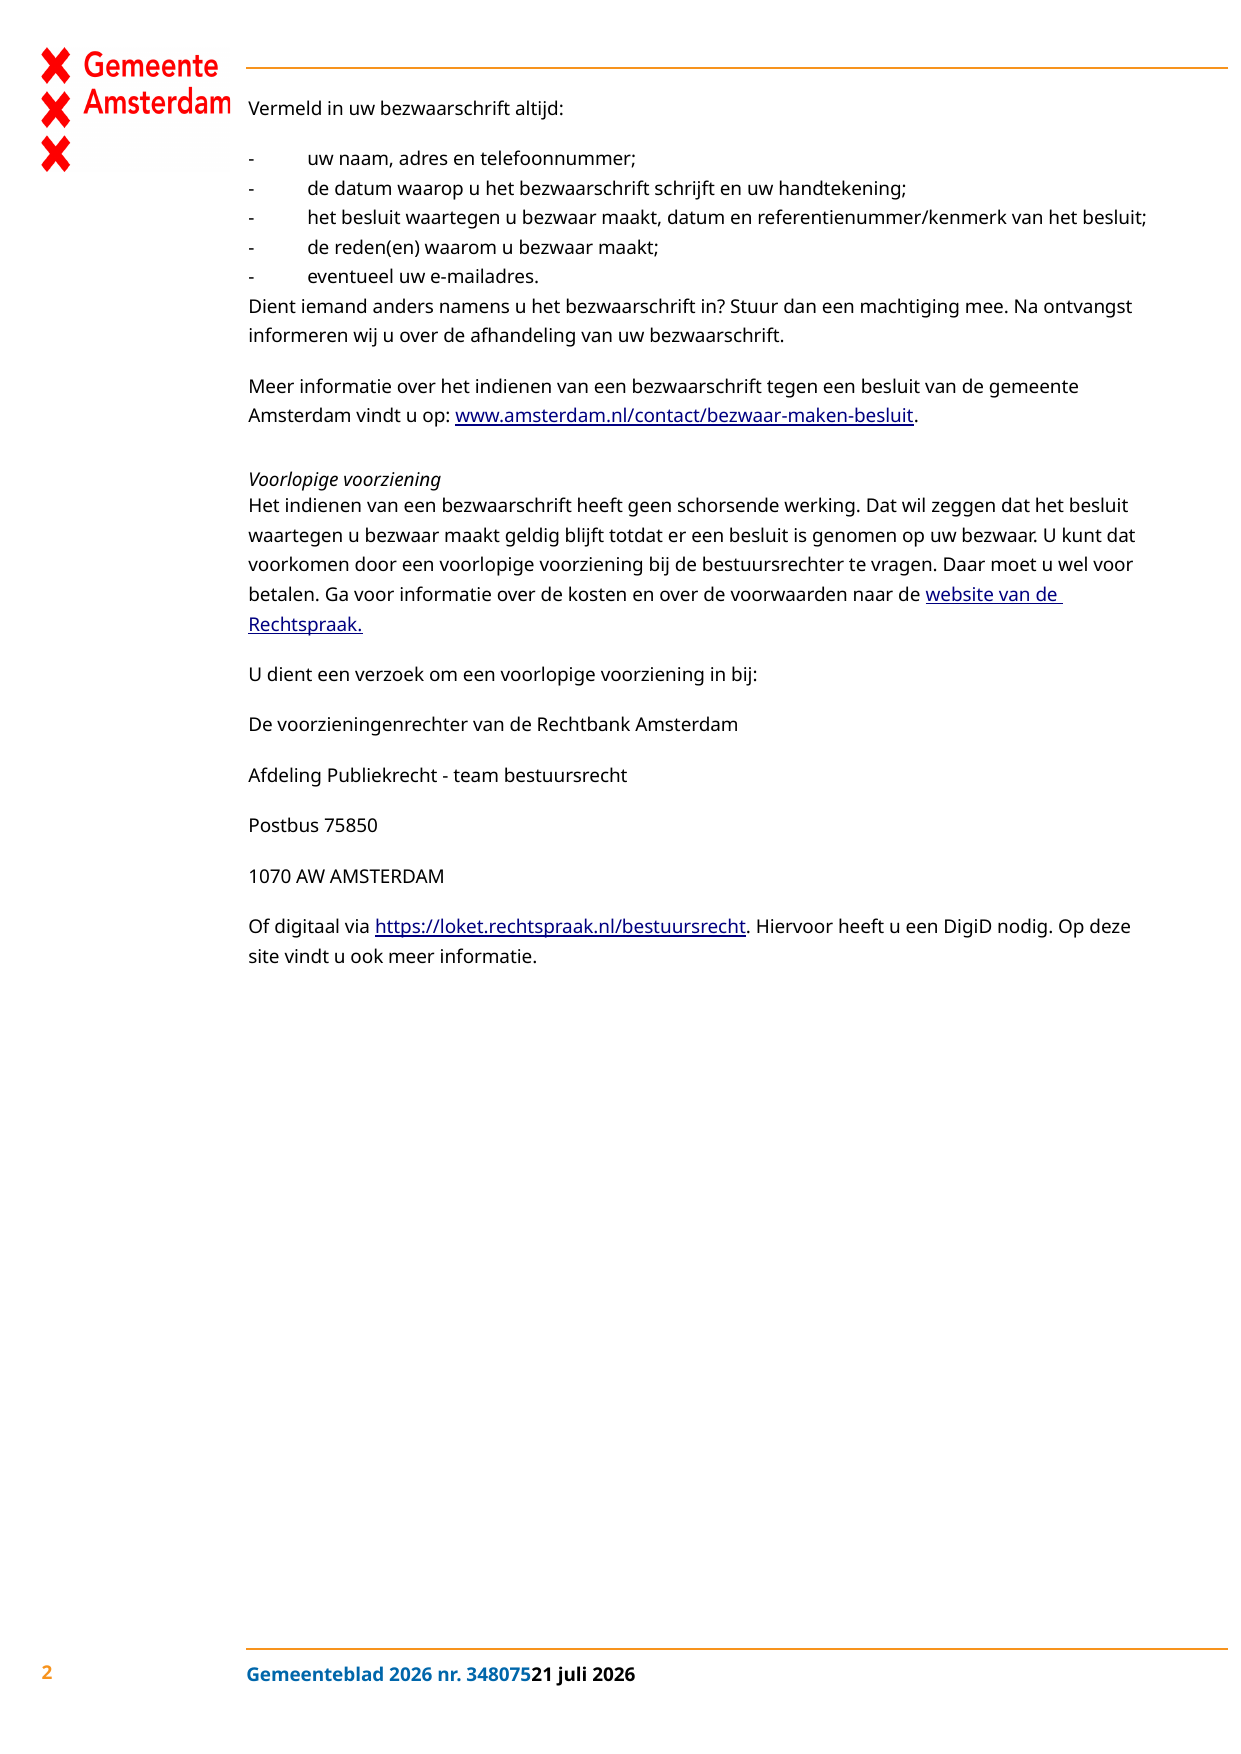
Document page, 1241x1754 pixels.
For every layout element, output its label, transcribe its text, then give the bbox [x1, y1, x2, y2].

text Afdeling Publiekrecht - team bestuursrecht [248, 762, 1152, 788]
list de datum waarop u het bezwaarschrift schrijft en uw handtekening; [248, 175, 1152, 201]
text 1070 AW AMSTERDAM [248, 863, 1152, 888]
list het besluit waartegen u bezwaar maakt, datum en referentienummer/kenmerk van het besluit; [248, 204, 1152, 230]
list uw naam, adres en telefoonnummer; [248, 145, 1152, 171]
text Of digitaal via https://loket.rechtspraak.nl/bestuursrecht. Hiervoor heeft u een DigiD nodig. Op deze site vindt u ook meer informatie. [248, 913, 1152, 968]
text Vermeld in uw bezwaarschrift altijd: [248, 95, 1152, 121]
text Voorlopige voorziening [248, 467, 1152, 492]
text Postbus 75850 [248, 812, 1152, 838]
text Dient iemand anders namens u het bezwaarschrift in? Stuur dan een machtiging mee. Na ontvangst informeren wij u over de afhandeling van uw bezwaarschrift. [248, 293, 1152, 348]
text Meer informatie over het indienen van een bezwaarschrift tegen een besluit van de gemeente Amsterdam vindt u op: www.amsterdam.nl/contact/bezwaar-maken-besluit. [248, 373, 1152, 428]
list de reden(en) waarom u bezwaar maakt; [248, 234, 1152, 260]
text Het indienen van een bezwaarschrift heeft geen schorsende werking. Dat wil zeggen dat het besluit waartegen u bezwaar maakt geldig blijft totdat er een besluit is genomen op uw bezwaar. U kunt dat voorkomen door een voorlopige voorziening bij de bestuursrechter te vragen. Daar moet u wel voor betalen. Ga voor informatie over de kosten en over de voorwaarden naar de website van de Rechtspraak. [248, 492, 1152, 636]
text De voorzieningenrechter van de Rechtbank Amsterdam [248, 712, 1152, 737]
text U dient een verzoek om een voorlopige voorziening in bij: [248, 661, 1152, 687]
picture [41, 47, 231, 172]
list eventueel uw e-mailadres. [248, 263, 1152, 289]
